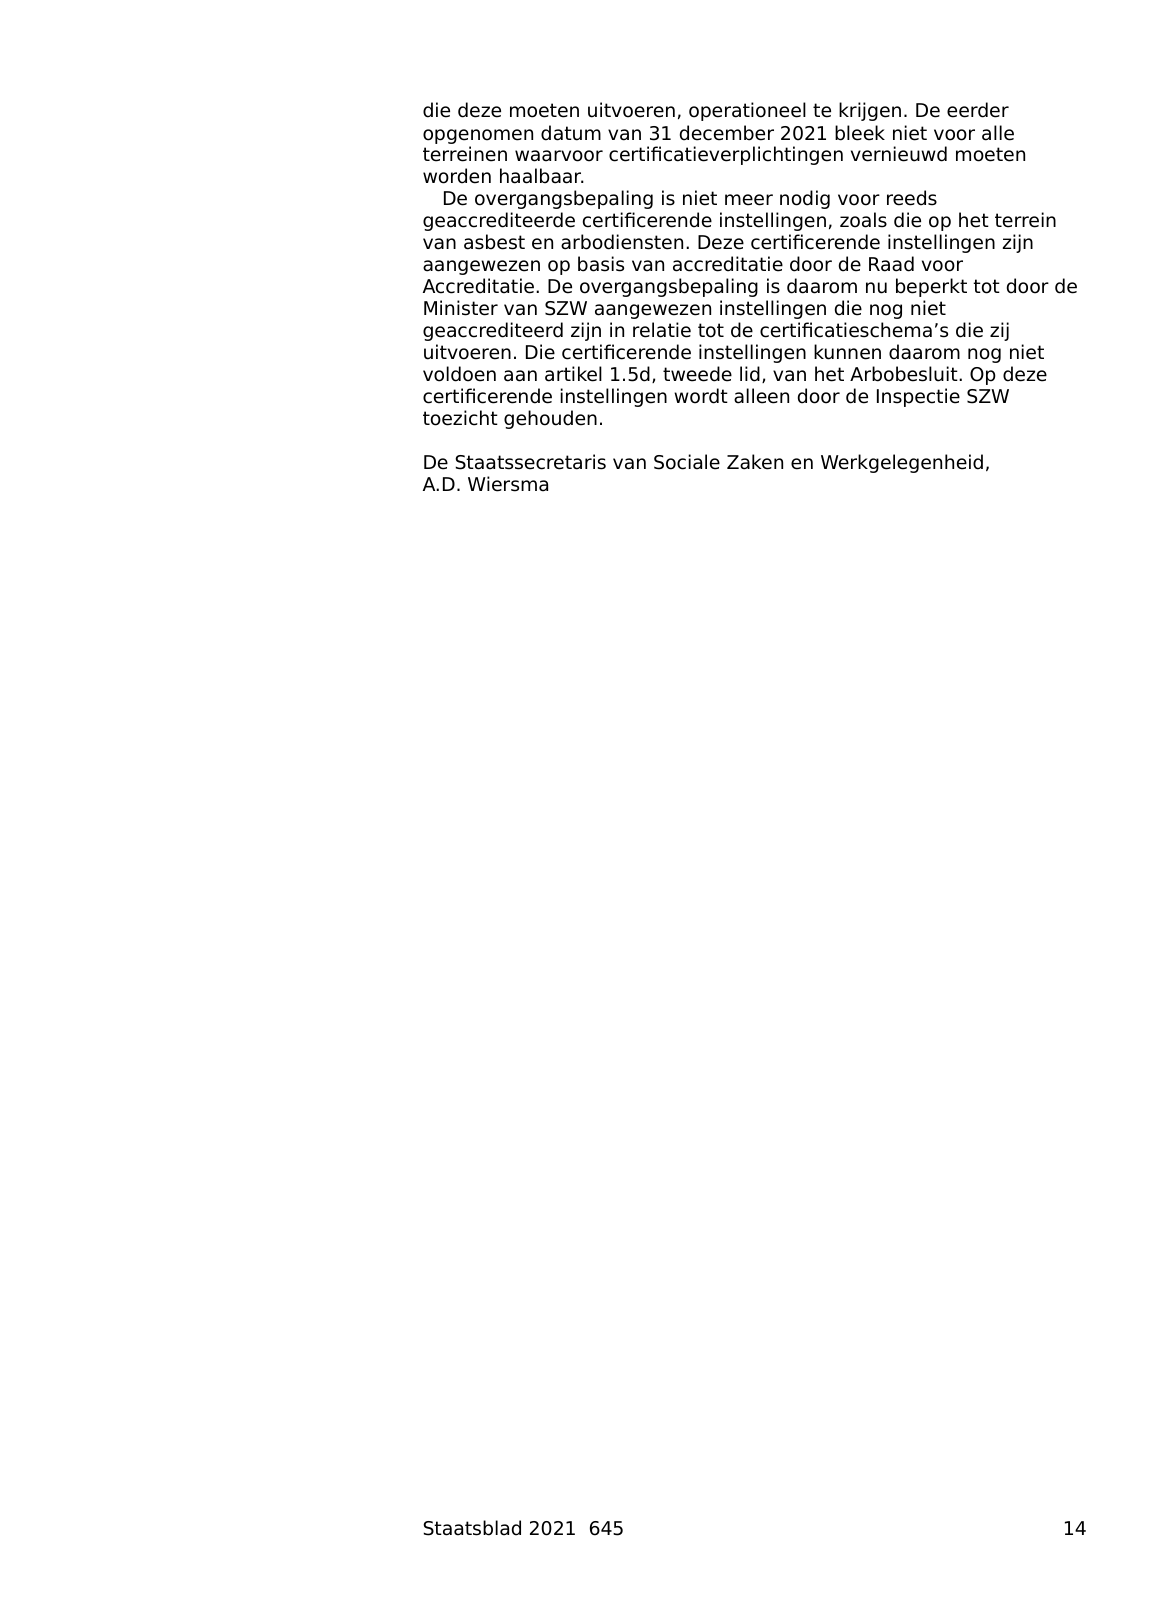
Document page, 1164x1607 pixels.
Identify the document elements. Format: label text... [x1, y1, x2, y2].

text De Staatssecretaris van Sociale Zaken en Werkgelegenheid, A.D. Wiersma [422, 452, 1087, 496]
text De overgangsbepaling is niet meer nodig voor reeds geaccrediteerde certificerende instellingen, zoals die op het terrein van asbest en arbodiensten. Deze certificerende instellingen zijn aangewezen op basis van accreditatie door de Raad voor Accreditatie. De overgangsbepaling is daarom nu beperkt tot door de Minister van SZW aangewezen instellingen die nog niet geaccrediteerd zijn in relatie tot de certificatieschema’s die zij uitvoeren. Die certificerende instellingen kunnen daarom nog niet voldoen aan artikel 1.5d, tweede lid, van het Arbobesluit. Op deze certificerende instellingen wordt alleen door de Inspectie SZW toezicht gehouden. [422, 188, 1087, 430]
text die deze moeten uitvoeren, operationeel te krijgen. De eerder opgenomen datum van 31 december 2021 bleek niet voor alle terreinen waarvoor certificatieverplichtingen vernieuwd moeten worden haalbaar. [422, 100, 1087, 188]
